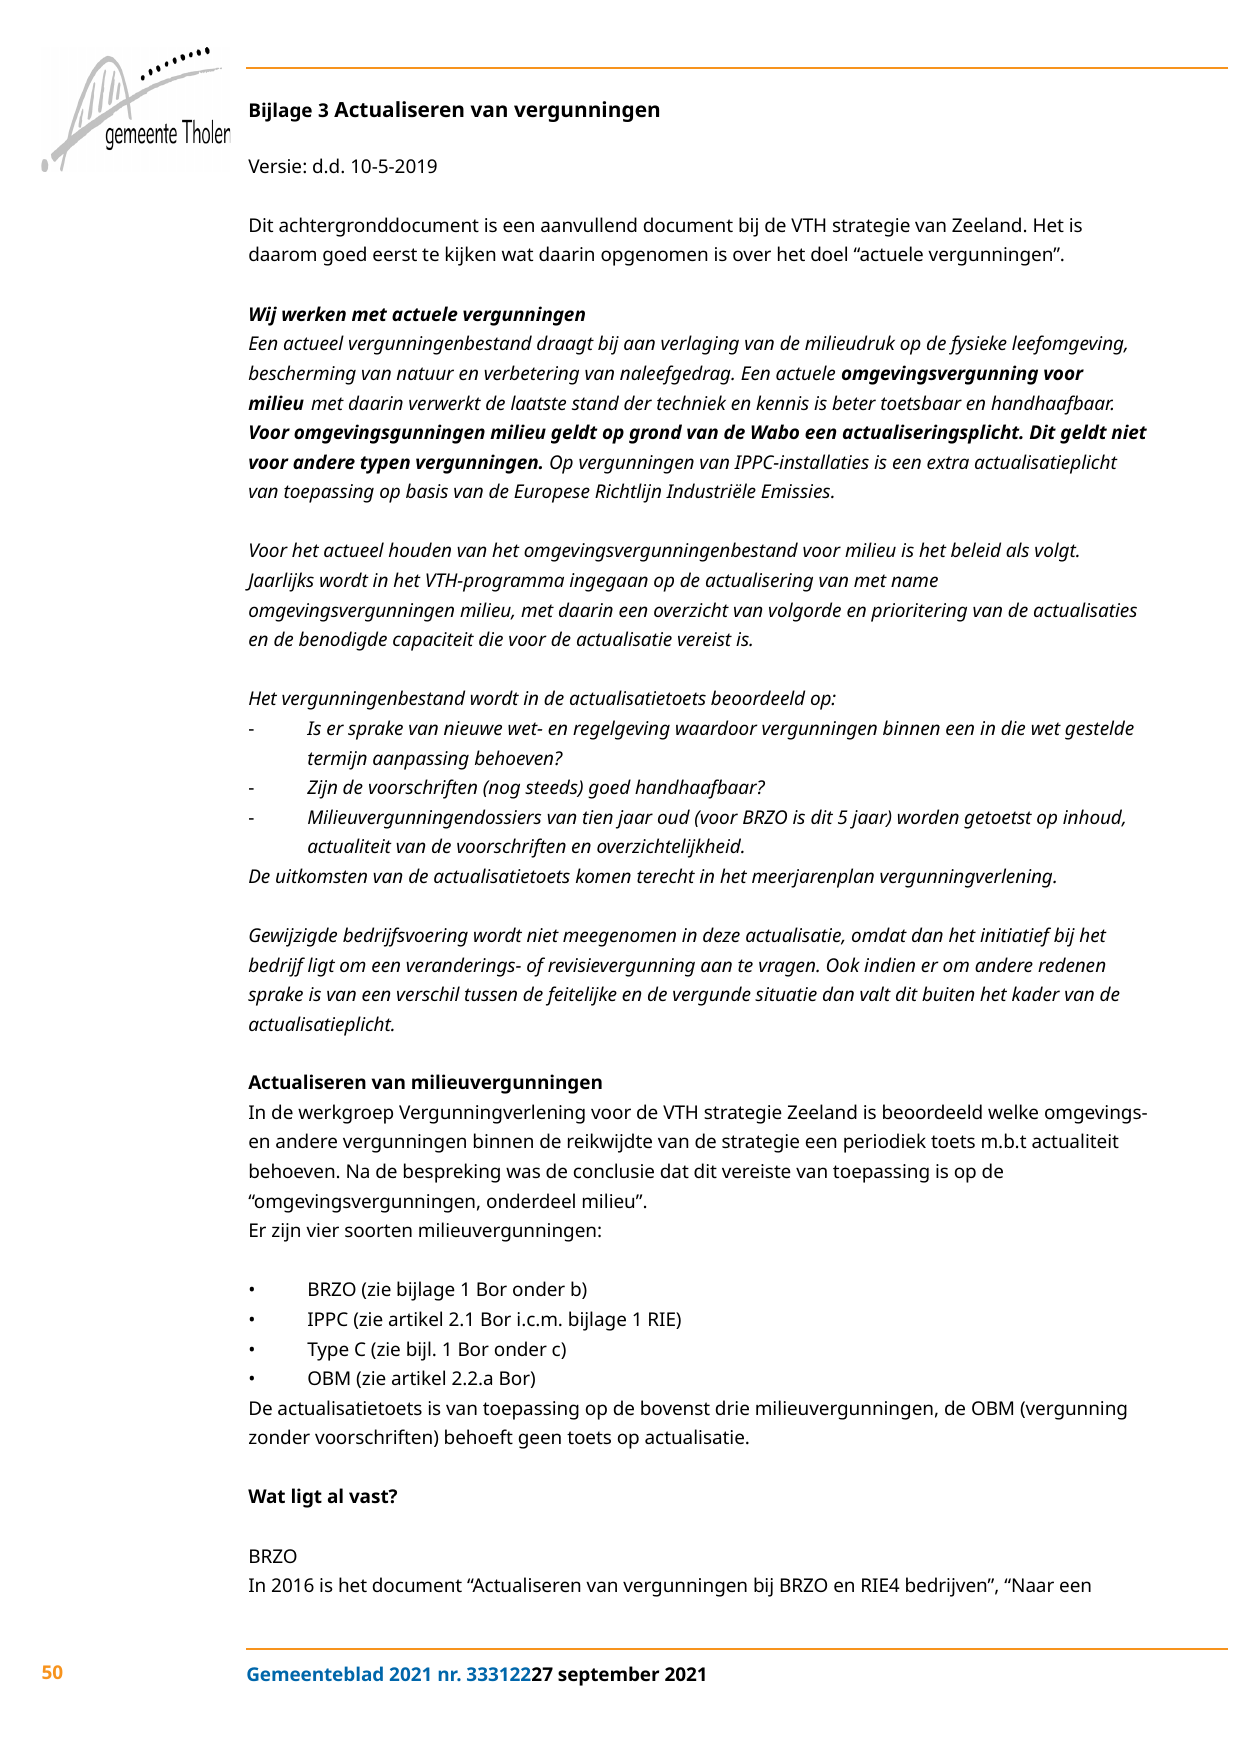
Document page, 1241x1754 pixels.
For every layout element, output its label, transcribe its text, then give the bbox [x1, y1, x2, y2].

list IPPC (zie artikel 2.1 Bor i.c.m. bijlage 1 RIE) [248, 1306, 1152, 1332]
list Type C (zie bijl. 1 Bor onder c) [248, 1336, 1152, 1361]
text Dit achtergronddocument is een aanvullend document bij de VTH strategie van Zeeland. Het is daarom goed eerst te kijken wat daarin opgenomen is over het doel “actuele vergunningen”. [248, 212, 1152, 267]
text In de werkgroep Vergunningverlening voor de VTH strategie Zeeland is beoordeeld welke omgevings- en andere vergunningen binnen de reikwijdte van de strategie een periodiek toets m.b.t actualiteit behoeven. Na de bespreking was de conclusie dat dit vereiste van toepassing is op de “omgevingsvergunningen, onderdeel milieu”. [248, 1099, 1152, 1213]
text De actualisatietoets is van toepassing op de bovenst drie milieuvergunningen, de OBM (vergunning zonder voorschriften) behoeft geen toets op actualisatie. [248, 1395, 1152, 1450]
list BRZO (zie bijlage 1 Bor onder b) [248, 1277, 1152, 1302]
text In 2016 is het document “Actualiseren van vergunningen bij BRZO en RIE4 bedrijven”, “Naar een [248, 1572, 1152, 1598]
list OBM (zie artikel 2.2.a Bor) [248, 1365, 1152, 1391]
picture [41, 47, 231, 172]
table_header Wij werken met actuele vergunningen Een actueel vergunningenbestand draagt bij aan verlaging van de milieudruk op de fysieke leefomgeving, bescherming van natuur en verbetering van naleefgedrag. Een actuele omgevingsvergunning voor milieu met daarin verwerkt de laatste stand der techniek en kennis is beter toetsbaar en handhaafbaar. Voor omgevingsgunningen milieu geldt op grond van de Wabo een actualiseringsplicht. Dit geldt niet voor andere typen vergunningen. Op vergunningen van IPPC-installaties is een extra actualisatieplicht van toepassing op basis van de Europese Richtlijn Industriële Emissies. Voor het actueel houden van het omgevingsvergunningenbestand voor milieu is het beleid als volgt. Jaarlijks wordt in het VTH-programma ingegaan op de actualisering van met name omgevingsvergunningen milieu, met daarin een overzicht van volgorde en prioritering van de actualisaties en de benodigde capaciteit die voor de actualisatie vereist is. Het vergunningenbestand wordt in de actualisatietoets beoordeeld op: Is er sprake van nieuwe wet- en regelgeving waardoor vergunningen binnen een in die wet gestelde termijn aanpassing behoeven? Zijn de voorschriften (nog steeds) goed handhaafbaar? Milieuvergunningendossiers van tien jaar oud (voor BRZO is dit 5 jaar) worden getoetst op inhoud, actualiteit van de voorschriften en overzichtelijkheid. De uitkomsten van de actualisatietoets komen terecht in het meerjarenplan vergunningverlening. Gewijzigde bedrijfsvoering wordt niet meegenomen in deze actualisatie, omdat dan het initiatief bij het bedrijf ligt om een veranderings- of revisievergunning aan te vragen. Ook indien er om andere redenen sprake is van een verschil tussen de feitelijke en de vergunde situatie dan valt dit buiten het kader van de actualisatieplicht. [248, 301, 1152, 1037]
text Er zijn vier soorten milieuvergunningen: [248, 1217, 1152, 1243]
text BRZO [248, 1543, 1152, 1568]
text Bijlage 3 Actualiseren van vergunningen [248, 95, 1152, 123]
text Actualiseren van milieuvergunningen [248, 1069, 1152, 1095]
text Versie: d.d. 10-5-2019 [248, 153, 1152, 179]
text Wat ligt al vast? [248, 1484, 1152, 1509]
